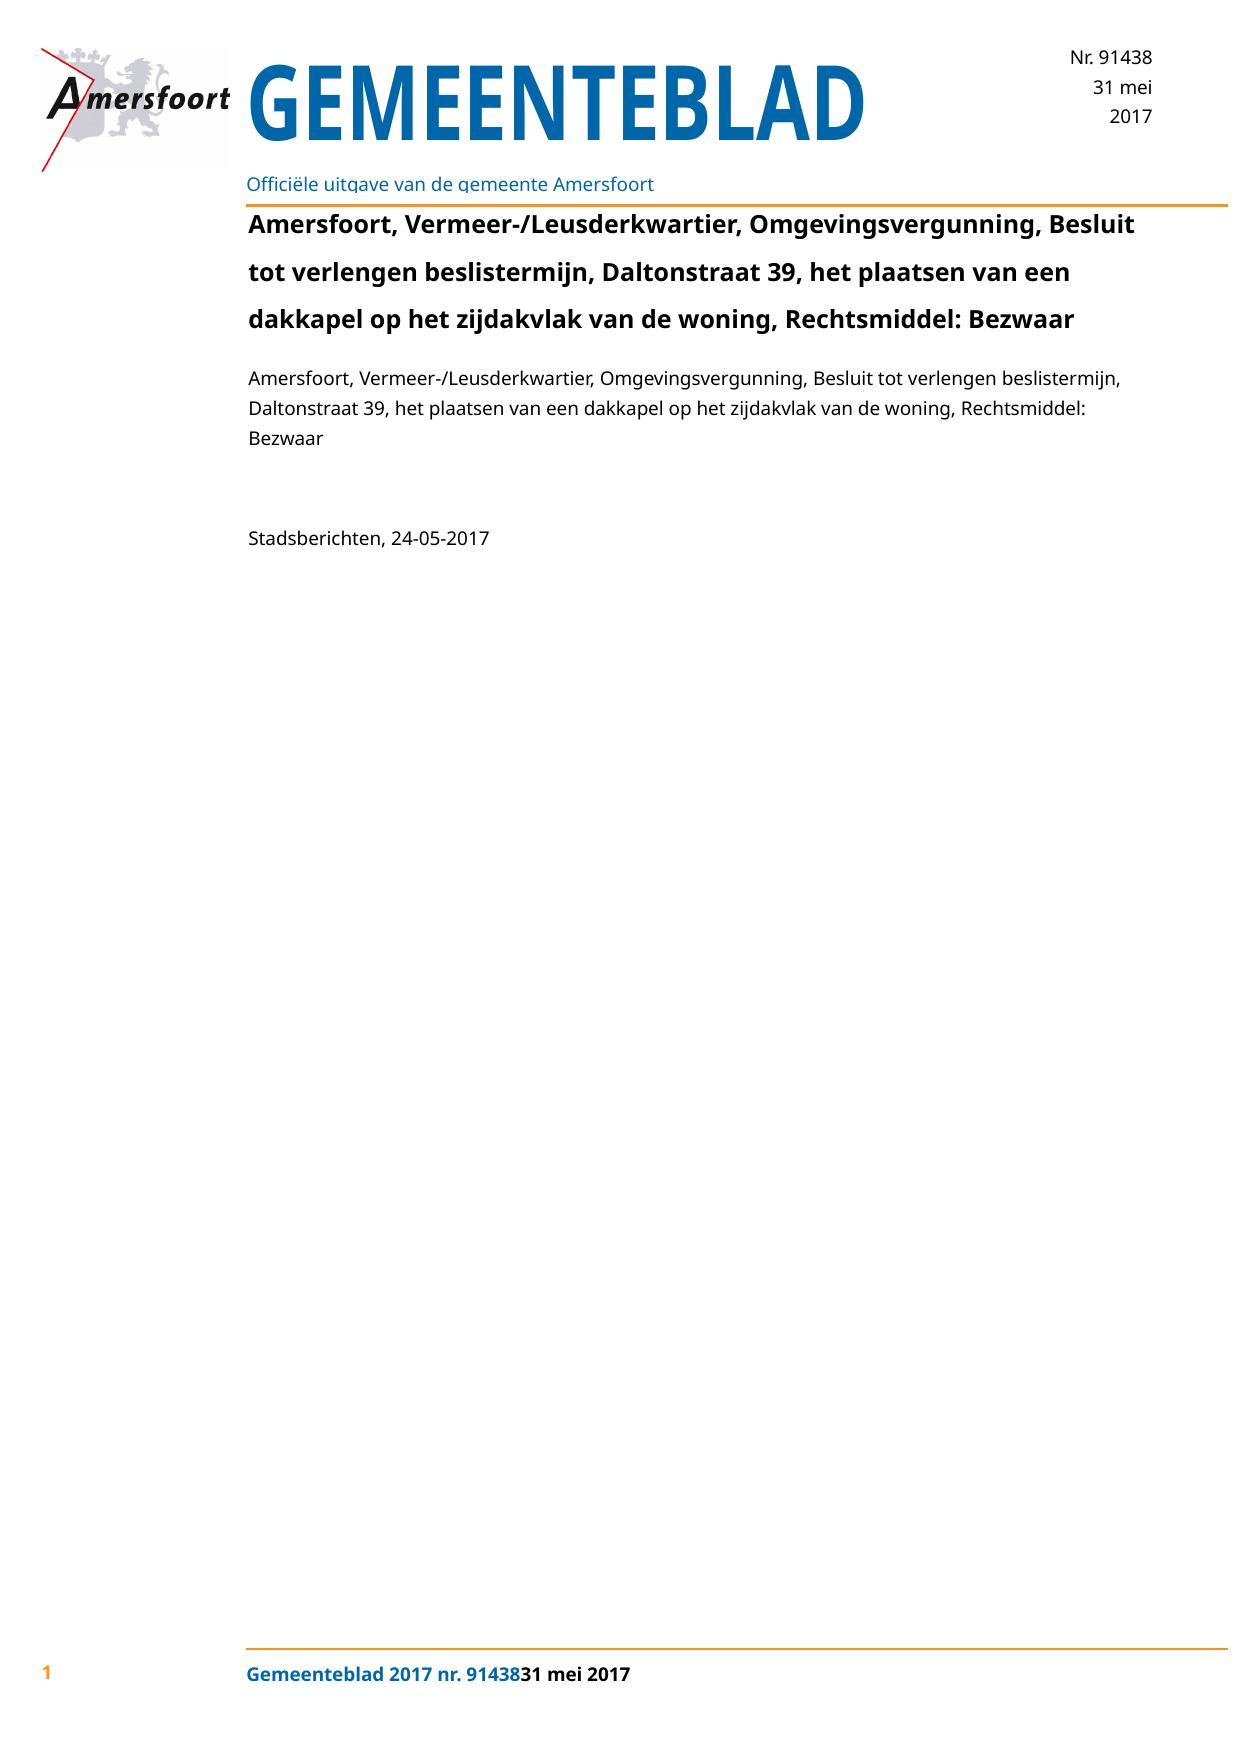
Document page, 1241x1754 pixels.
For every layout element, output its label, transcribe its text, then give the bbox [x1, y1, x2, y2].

text Stadsberichten, 24-05-2017 [248, 526, 1152, 551]
picture [41, 47, 231, 172]
text Amersfoort, Vermeer-/Leusderkwartier, Omgevingsvergunning, Besluit tot verlengen beslistermijn, Daltonstraat 39, het plaatsen van een dakkapel op het zijdakvlak van de woning, Rechtsmiddel: Bezwaar [248, 207, 1152, 336]
text Amersfoort, Vermeer-/Leusderkwartier, Omgevingsvergunning, Besluit tot verlengen beslistermijn, Daltonstraat 39, het plaatsen van een dakkapel op het zijdakvlak van de woning, Rechtsmiddel: Bezwaar [248, 366, 1152, 450]
